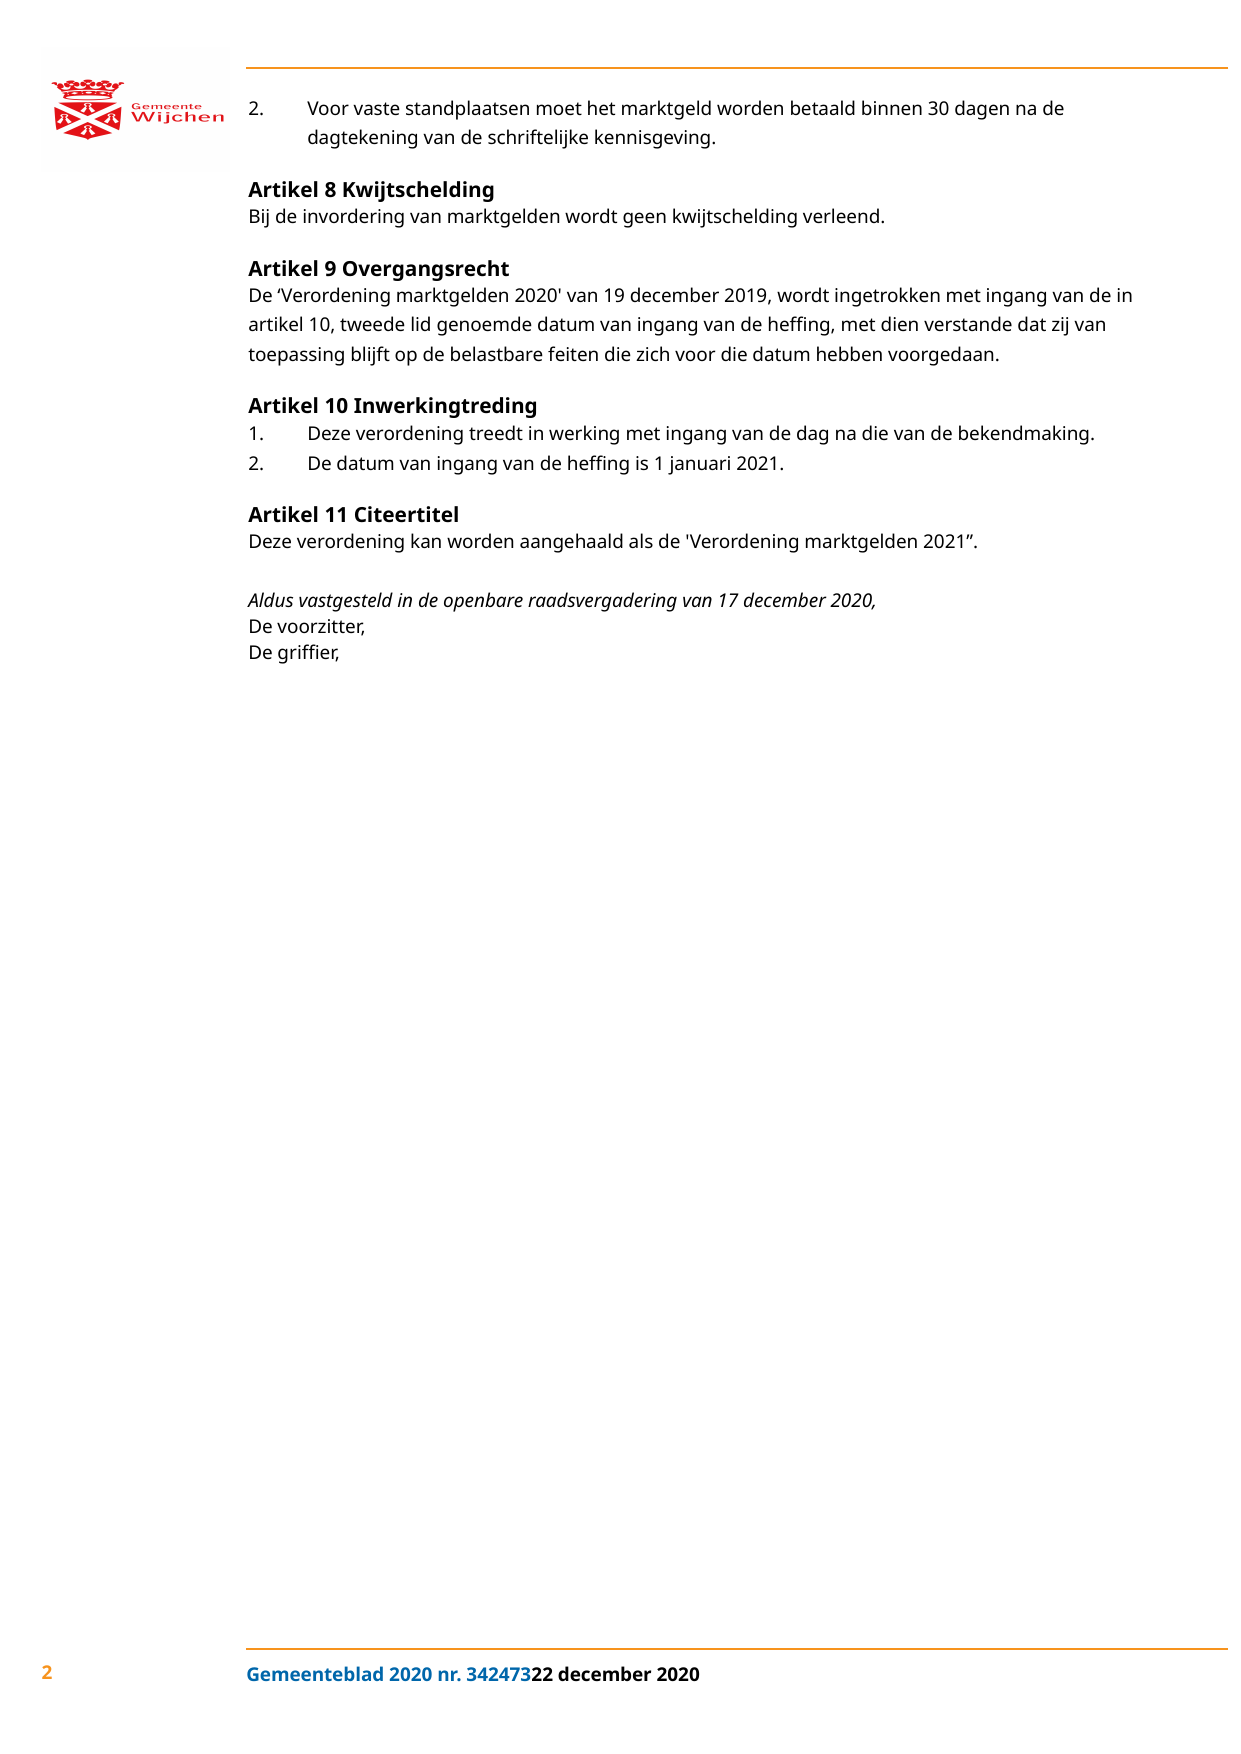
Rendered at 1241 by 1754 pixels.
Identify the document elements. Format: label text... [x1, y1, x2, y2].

text Artikel 9 Overgangsrecht [248, 254, 1152, 282]
text Bij de invordering van marktgelden wordt geen kwijtschelding verleend. [248, 203, 1152, 229]
text De griffier, [248, 639, 1152, 665]
text Aldus vastgesteld in de openbare raadsvergadering van 17 december 2020, [248, 588, 1152, 613]
text De ‘Verordening marktgelden 2020' van 19 december 2019, wordt ingetrokken met ingang van de in artikel 10, tweede lid genoemde datum van ingang van de heffing, met dien verstande dat zij van toepassing blijft op de belastbare feiten die zich voor die datum hebben voorgedaan. [248, 282, 1152, 367]
text De voorzitter, [248, 613, 1152, 639]
list Voor vaste standplaatsen moet het marktgeld worden betaald binnen 30 dagen na de dagtekening van de schriftelijke kennisgeving. [248, 95, 1152, 150]
picture [41, 47, 231, 172]
list De datum van ingang van de heffing is 1 januari 2021. [248, 450, 1152, 475]
text Artikel 11 Citeertitel [248, 500, 1152, 528]
list Deze verordening treedt in werking met ingang van de dag na die van de bekendmaking. [248, 420, 1152, 446]
text Artikel 8 Kwijtschelding [248, 175, 1152, 203]
text Deze verordening kan worden aangehaald als de 'Verordening marktgelden 2021”. [248, 528, 1152, 554]
text Artikel 10 Inwerkingtreding [248, 392, 1152, 420]
